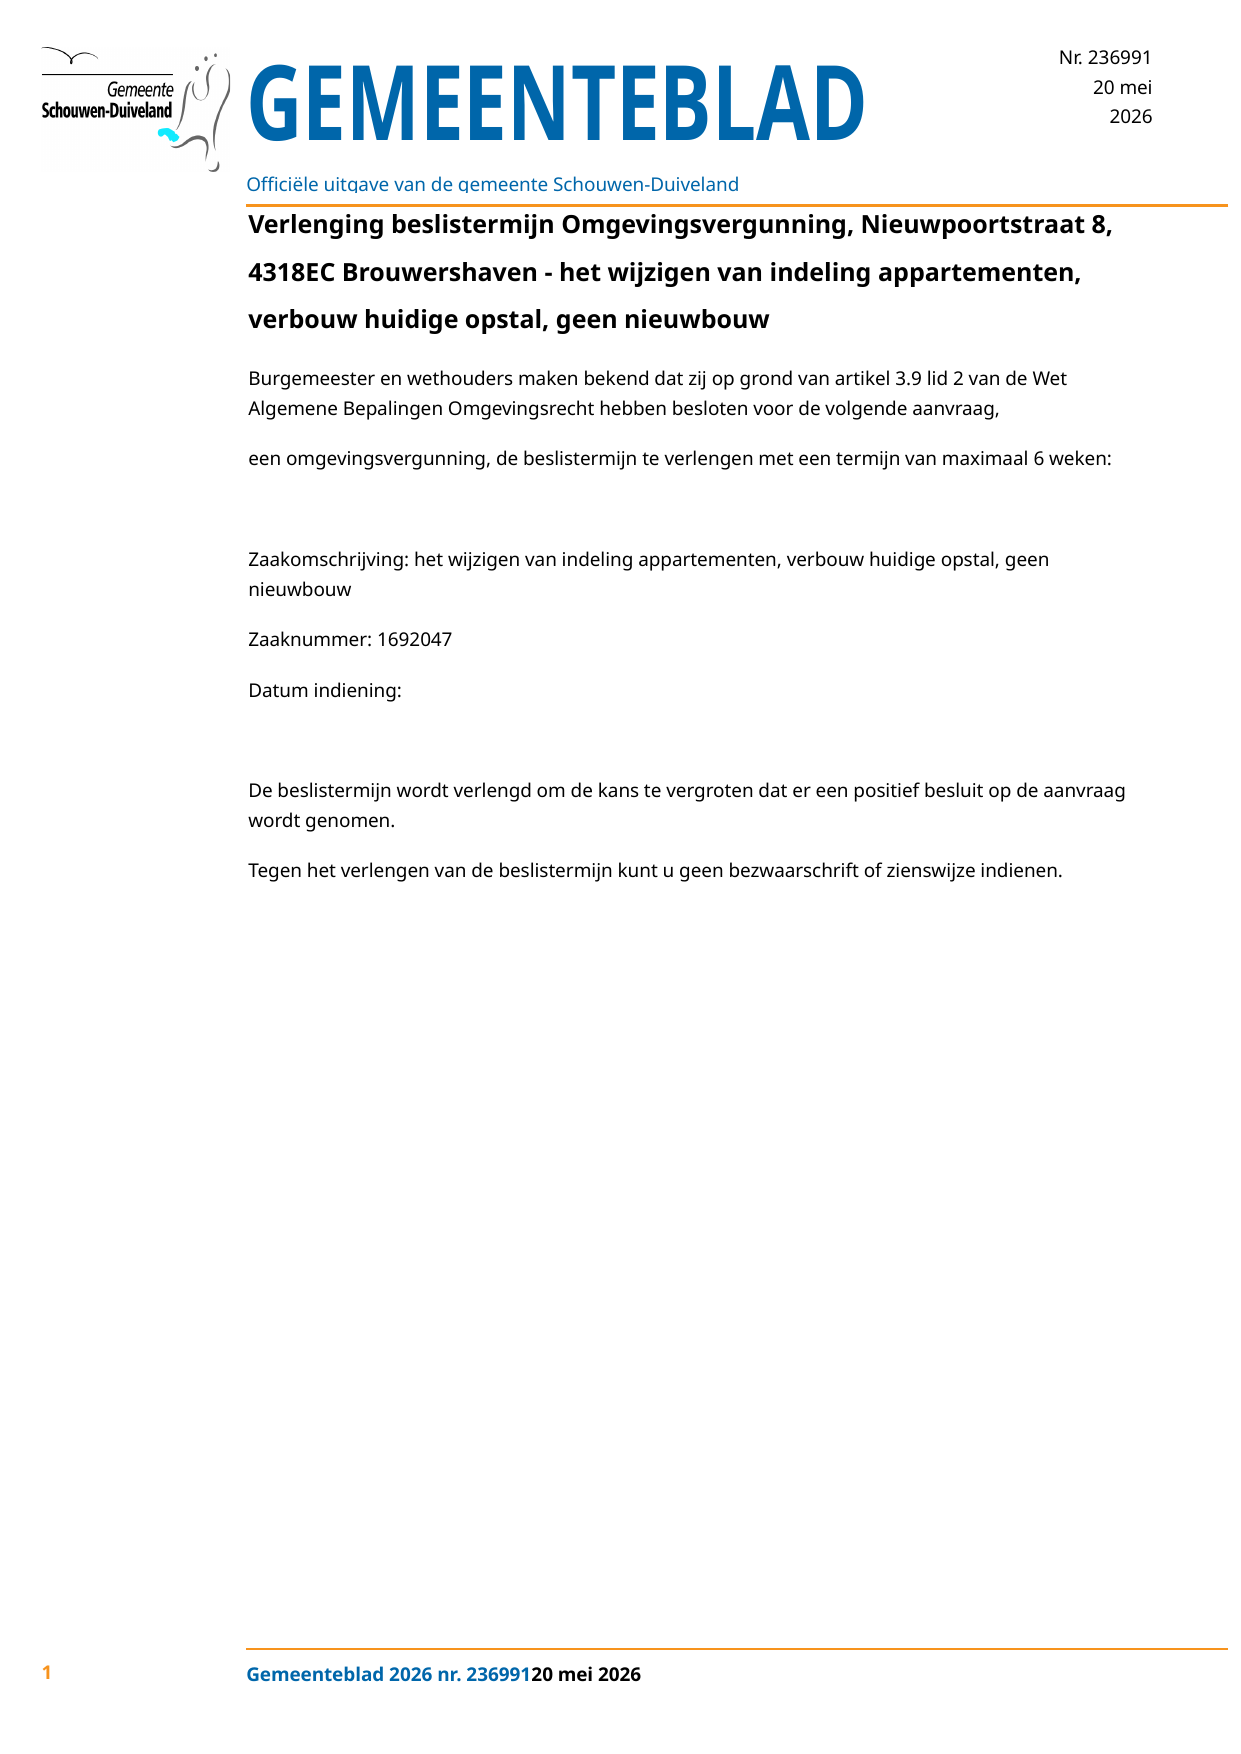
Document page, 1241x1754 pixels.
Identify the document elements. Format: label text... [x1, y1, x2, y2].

text De beslistermijn wordt verlengd om de kans te vergroten dat er een positief besluit op de aanvraag wordt genomen. [248, 778, 1152, 833]
text Zaakomschrijving: het wijzigen van indeling appartementen, verbouw huidige opstal, geen nieuwbouw [248, 546, 1152, 602]
text een omgevingsvergunning, de beslistermijn te verlengen met een termijn van maximaal 6 weken: [248, 446, 1152, 471]
text Verlenging beslistermijn Omgevingsvergunning, Nieuwpoortstraat 8, 4318EC Brouwershaven - het wijzigen van indeling appartementen, verbouw huidige opstal, geen nieuwbouw [248, 207, 1152, 336]
text Zaaknummer: 1692047 [248, 626, 1152, 652]
text Tegen het verlengen van de beslistermijn kunt u geen bezwaarschrift of zienswijze indienen. [248, 858, 1152, 883]
text Datum indiening: [248, 677, 1152, 702]
text Burgemeester en wethouders maken bekend dat zij op grond van artikel 3.9 lid 2 van de Wet Algemene Bepalingen Omgevingsrecht hebben besloten voor de volgende aanvraag, [248, 366, 1152, 421]
picture [41, 47, 231, 172]
